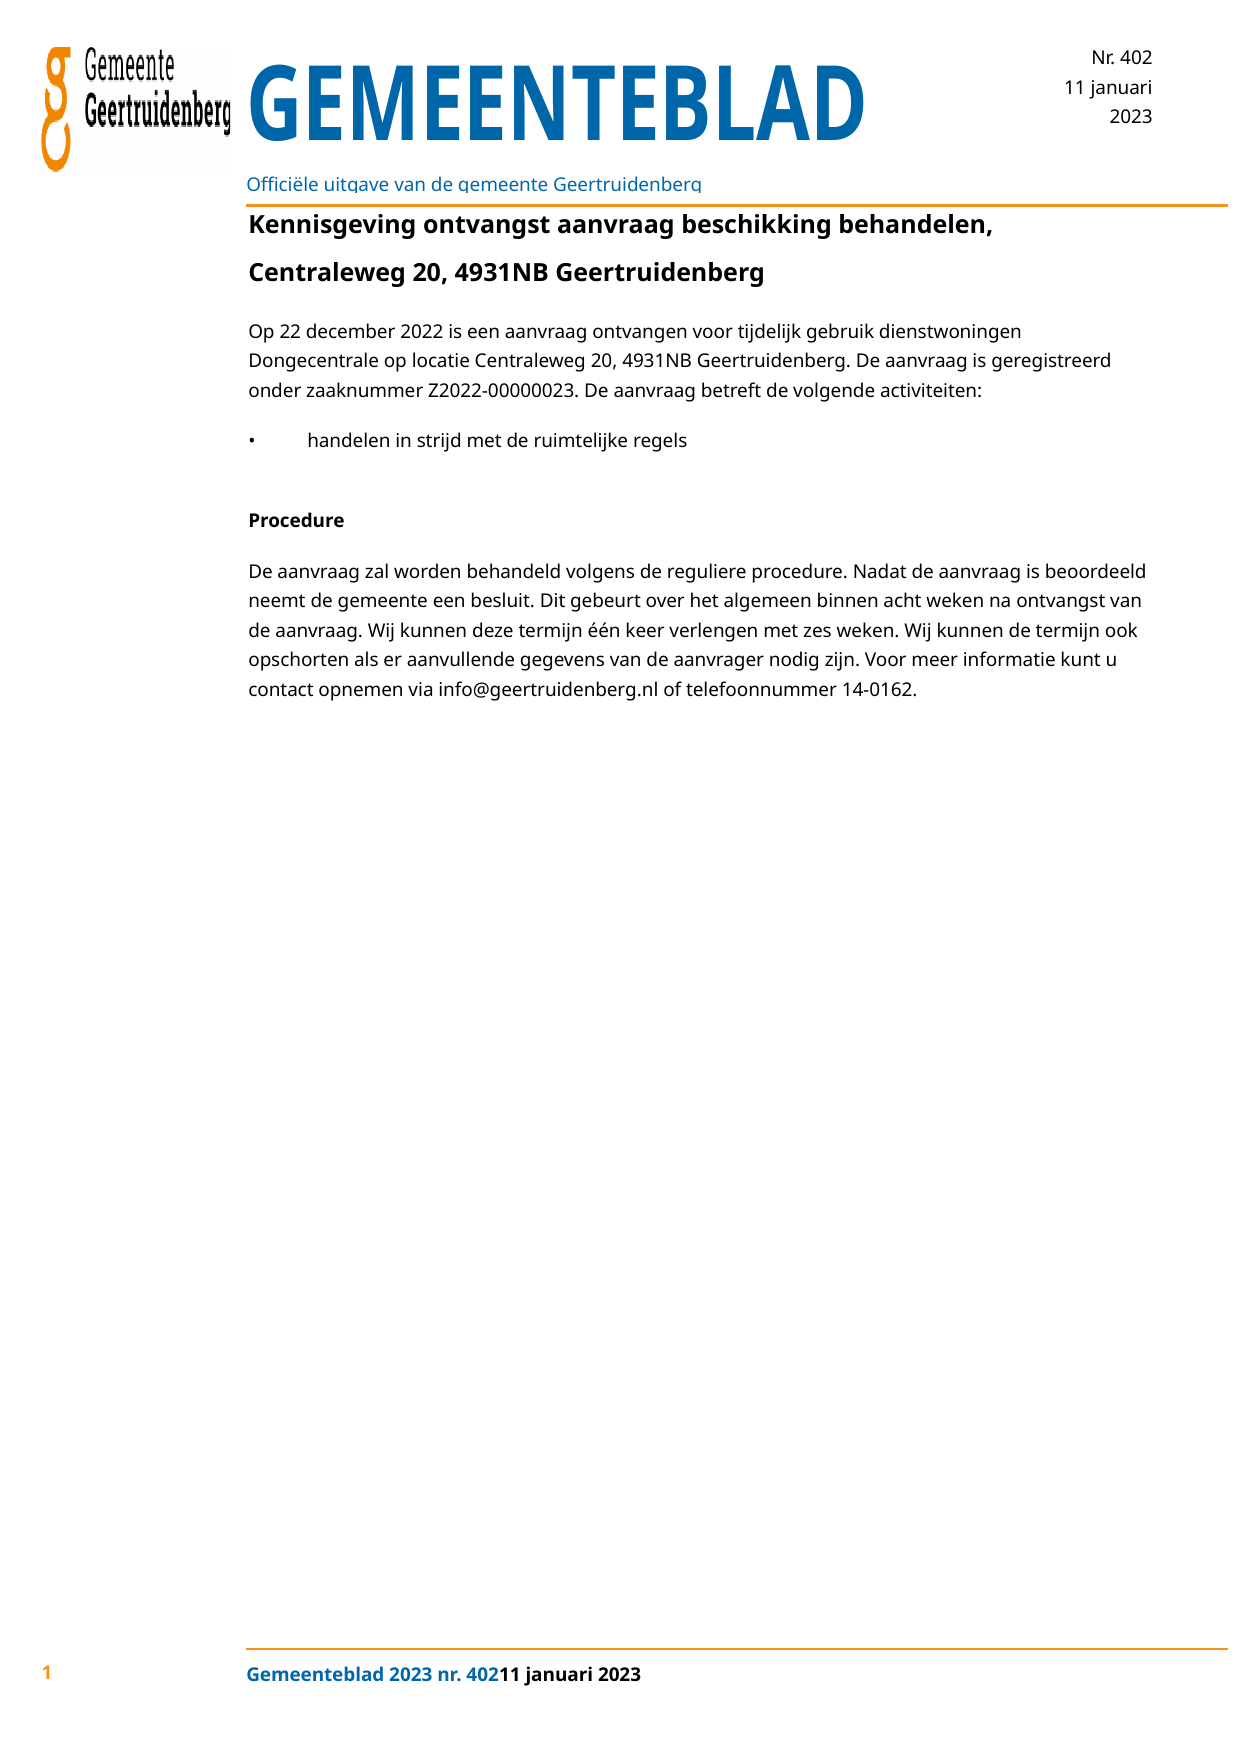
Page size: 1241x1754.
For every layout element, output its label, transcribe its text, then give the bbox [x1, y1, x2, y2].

text Procedure [248, 507, 1152, 533]
picture [41, 47, 231, 172]
list handelen in strijd met de ruimtelijke regels [248, 427, 1152, 453]
text Kennisgeving ontvangst aanvraag beschikking behandelen, Centraleweg 20, 4931NB Geertruidenberg [248, 207, 1152, 288]
text Op 22 december 2022 is een aanvraag ontvangen voor tijdelijk gebruik dienstwoningen Dongecentrale op locatie Centraleweg 20, 4931NB Geertruidenberg. De aanvraag is geregistreerd onder zaaknummer Z2022-00000023. De aanvraag betreft de volgende activiteiten: [248, 318, 1152, 403]
text De aanvraag zal worden behandeld volgens de reguliere procedure. Nadat de aanvraag is beoordeeld neemt de gemeente een besluit. Dit gebeurt over het algemeen binnen acht weken na ontvangst van de aanvraag. Wij kunnen deze termijn één keer verlengen met zes weken. Wij kunnen de termijn ook opschorten als er aanvullende gegevens van de aanvrager nodig zijn. Voor meer informatie kunt u contact opnemen via info@geertruidenberg.nl of telefoonnummer 14-0162. [248, 558, 1152, 702]
